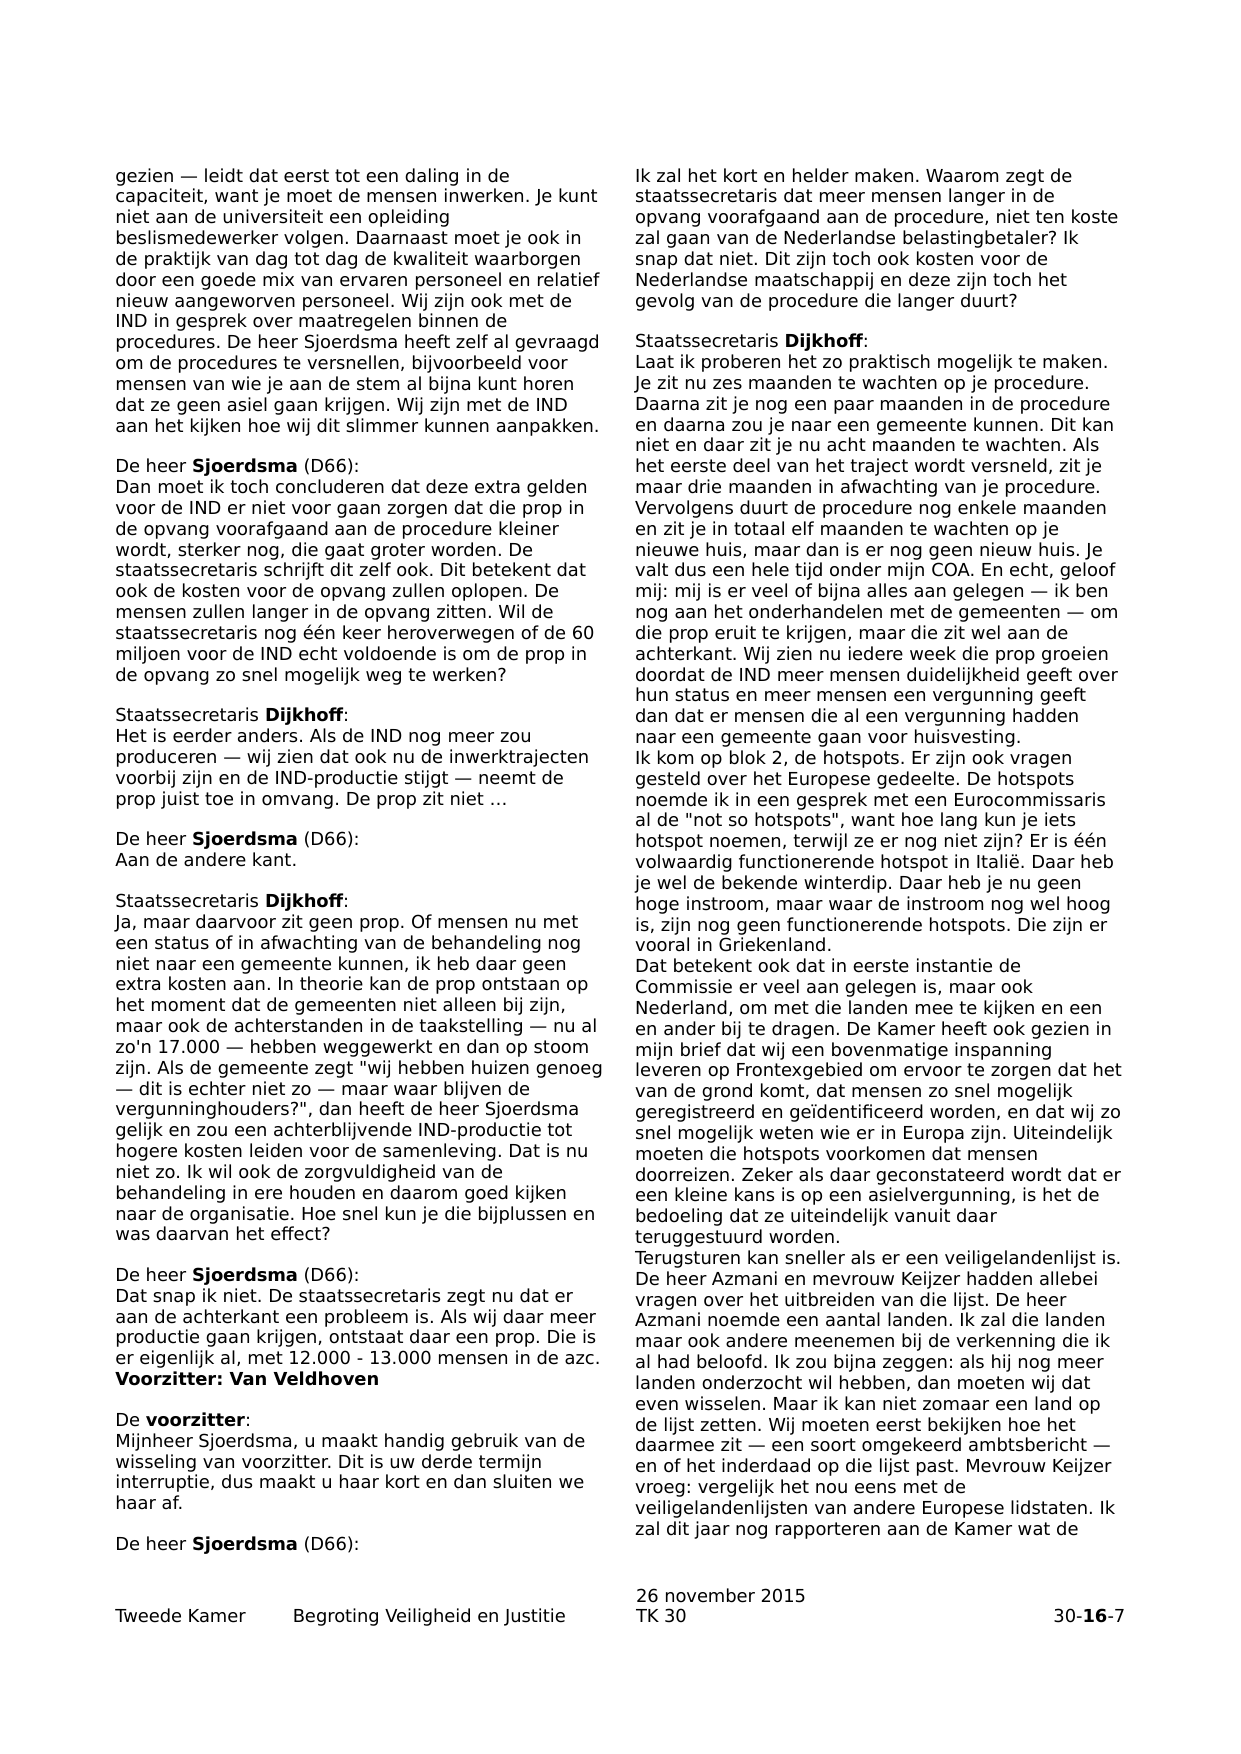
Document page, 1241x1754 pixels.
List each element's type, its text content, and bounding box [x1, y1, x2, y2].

text De heer Sjoerdsma (D66): [115, 1265, 605, 1286]
text Mijnheer Sjoerdsma, u maakt handig gebruik van de wisseling van voorzitter. Dit is uw derde termijn interruptie, dus maakt u haar kort en dan sluiten we haar af. [115, 1431, 605, 1514]
text Dat snap ik niet. De staatssecretaris zegt nu dat er aan de achterkant een probleem is. Als wij daar meer productie gaan krijgen, ontstaat daar een prop. Die is er eigenlijk al, met 12.000 - 13.000 mensen in de azc. [115, 1286, 605, 1369]
text Ja, maar daarvoor zit geen prop. Of mensen nu met een status of in afwachting van de behandeling nog niet naar een gemeente kunnen, ik heb daar geen extra kosten aan. In theorie kan de prop ontstaan op het moment dat de gemeenten niet alleen bij zijn, maar ook de achterstanden in de taakstelling — nu al zo'n 17.000 — hebben weggewerkt en dan op stoom zijn. Als de gemeente zegt "wij hebben huizen genoeg — dit is echter niet zo — maar waar blijven de vergunninghouders?", dan heeft de heer Sjoerdsma gelijk en zou een achterblijvende IND-productie tot hogere kosten leiden voor de samenleving. Dat is nu niet zo. Ik wil ook de zorgvuldigheid van de behandeling in ere houden en daarom goed kijken naar de organisatie. Hoe snel kun je die bijplussen en was daarvan het effect? [115, 912, 605, 1245]
text De heer Sjoerdsma (D66): [115, 456, 605, 477]
text Aan de andere kant. [115, 850, 605, 871]
text Dan moet ik toch concluderen dat deze extra gelden voor de IND er niet voor gaan zorgen dat die prop in de opvang voorafgaand aan de procedure kleiner wordt, sterker nog, die gaat groter worden. De staatssecretaris schrijft dit zelf ook. Dit betekent dat ook de kosten voor de opvang zullen oplopen. De mensen zullen langer in de opvang zitten. Wil de staatssecretaris nog één keer heroverwegen of de 60 miljoen voor de IND echt voldoende is om de prop in de opvang zo snel mogelijk weg te werken? [115, 477, 605, 685]
text De heer Sjoerdsma (D66): [115, 1534, 605, 1554]
text Staatssecretaris Dijkhoff: [635, 331, 1125, 352]
text Voorzitter: Van Veldhoven [115, 1369, 605, 1390]
text Laat ik proberen het zo praktisch mogelijk te maken. Je zit nu zes maanden te wachten op je procedure. Daarna zit je nog een paar maanden in de procedure en daarna zou je naar een gemeente kunnen. Dit kan niet en daar zit je nu acht maanden te wachten. Als het eerste deel van het traject wordt versneld, zit je maar drie maanden in afwachting van je procedure. Vervolgens duurt de procedure nog enkele maanden en zit je in totaal elf maanden te wachten op je nieuwe huis, maar dan is er nog geen nieuw huis. Je valt dus een hele tijd onder mijn COA. En echt, geloof mij: mij is er veel of bijna alles aan gelegen — ik ben nog aan het onderhandelen met de gemeenten — om die prop eruit te krijgen, maar die zit wel aan de achterkant. Wij zien nu iedere week die prop groeien doordat de IND meer mensen duidelijkheid geeft over hun status en meer mensen een vergunning geeft dan dat er mensen die al een vergunning hadden naar een gemeente gaan voor huisvesting. [635, 352, 1125, 748]
text Ik zal het kort en helder maken. Waarom zegt de staatssecretaris dat meer mensen langer in de opvang voorafgaand aan de procedure, niet ten koste zal gaan van de Nederlandse belastingbetaler? Ik snap dat niet. Dit zijn toch ook kosten voor de Nederlandse maatschappij en deze zijn toch het gevolg van de procedure die langer duurt? [635, 165, 1125, 311]
text Dat betekent ook dat in eerste instantie de Commissie er veel aan gelegen is, maar ook Nederland, om met die landen mee te kijken en een en ander bij te dragen. De Kamer heeft ook gezien in mijn brief dat wij een bovenmatige inspanning leveren op Frontexgebied om ervoor te zorgen dat het van de grond komt, dat mensen zo snel mogelijk geregistreerd en geïdentificeerd worden, en dat wij zo snel mogelijk weten wie er in Europa zijn. Uiteindelijk moeten die hotspots voorkomen dat mensen doorreizen. Zeker als daar geconstateerd wordt dat er een kleine kans is op een asielvergunning, is het de bedoeling dat ze uiteindelijk vanuit daar teruggestuurd worden. [635, 956, 1125, 1248]
text De voorzitter: [115, 1410, 605, 1431]
text Staatssecretaris Dijkhoff: [115, 891, 605, 912]
text Het is eerder anders. Als de IND nog meer zou produceren — wij zien dat ook nu de inwerktrajecten voorbij zijn en de IND-productie stijgt — neemt de prop juist toe in omvang. De prop zit niet … [115, 726, 605, 809]
text Staatssecretaris Dijkhoff: [115, 705, 605, 726]
text De heer Sjoerdsma (D66): [115, 829, 605, 850]
text Ik kom op blok 2, de hotspots. Er zijn ook vragen gesteld over het Europese gedeelte. De hotspots noemde ik in een gesprek met een Eurocommissaris al de "not so hotspots", want hoe lang kun je iets hotspot noemen, terwijl ze er nog niet zijn? Er is één volwaardig functionerende hotspot in Italië. Daar heb je wel de bekende winterdip. Daar heb je nu geen hoge instroom, maar waar de instroom nog wel hoog is, zijn nog geen functionerende hotspots. Die zijn er vooral in Griekenland. [635, 748, 1125, 956]
text Terugsturen kan sneller als er een veiligelandenlijst is. De heer Azmani en mevrouw Keijzer hadden allebei vragen over het uitbreiden van die lijst. De heer Azmani noemde een aantal landen. Ik zal die landen maar ook andere meenemen bij de verkenning die ik al had beloofd. Ik zou bijna zeggen: als hij nog meer landen onderzocht wil hebben, dan moeten wij dat even wisselen. Maar ik kan niet zomaar een land op de lijst zetten. Wij moeten eerst bekijken hoe het daarmee zit — een soort omgekeerd ambtsbericht — en of het inderdaad op die lijst past. Mevrouw Keijzer vroeg: vergelijk het nou eens met de veiligelandenlijsten van andere Europese lidstaten. Ik zal dit jaar nog rapporteren aan de Kamer wat de [635, 1248, 1125, 1539]
text gezien — leidt dat eerst tot een daling in de capaciteit, want je moet de mensen inwerken. Je kunt niet aan de universiteit een opleiding beslismedewerker volgen. Daarnaast moet je ook in de praktijk van dag tot dag de kwaliteit waarborgen door een goede mix van ervaren personeel en relatief nieuw aangeworven personeel. Wij zijn ook met de IND in gesprek over maatregelen binnen de procedures. De heer Sjoerdsma heeft zelf al gevraagd om de procedures te versnellen, bijvoorbeeld voor mensen van wie je aan de stem al bijna kunt horen dat ze geen asiel gaan krijgen. Wij zijn met de IND aan het kijken hoe wij dit slimmer kunnen aanpakken. [115, 165, 605, 436]
